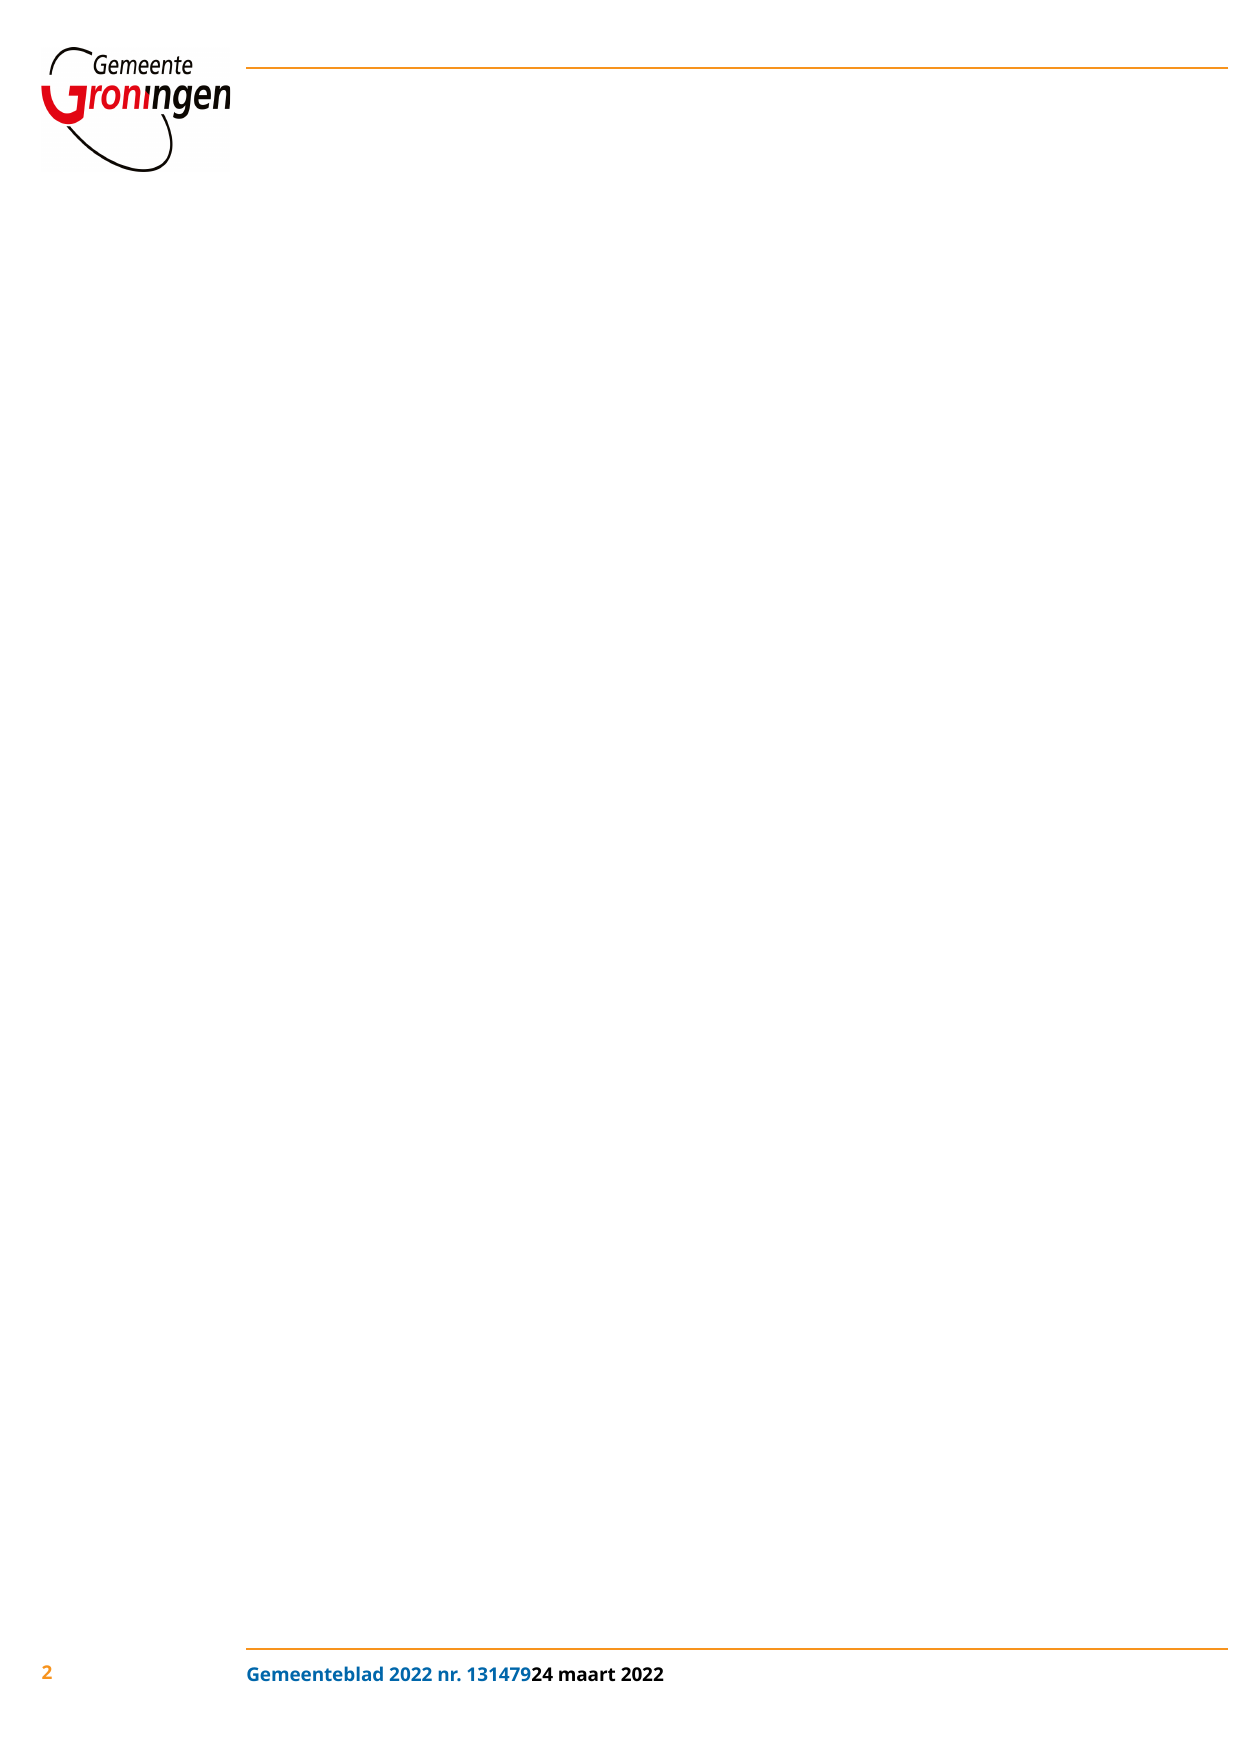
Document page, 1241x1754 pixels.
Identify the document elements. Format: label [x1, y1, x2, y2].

picture [41, 47, 231, 172]
